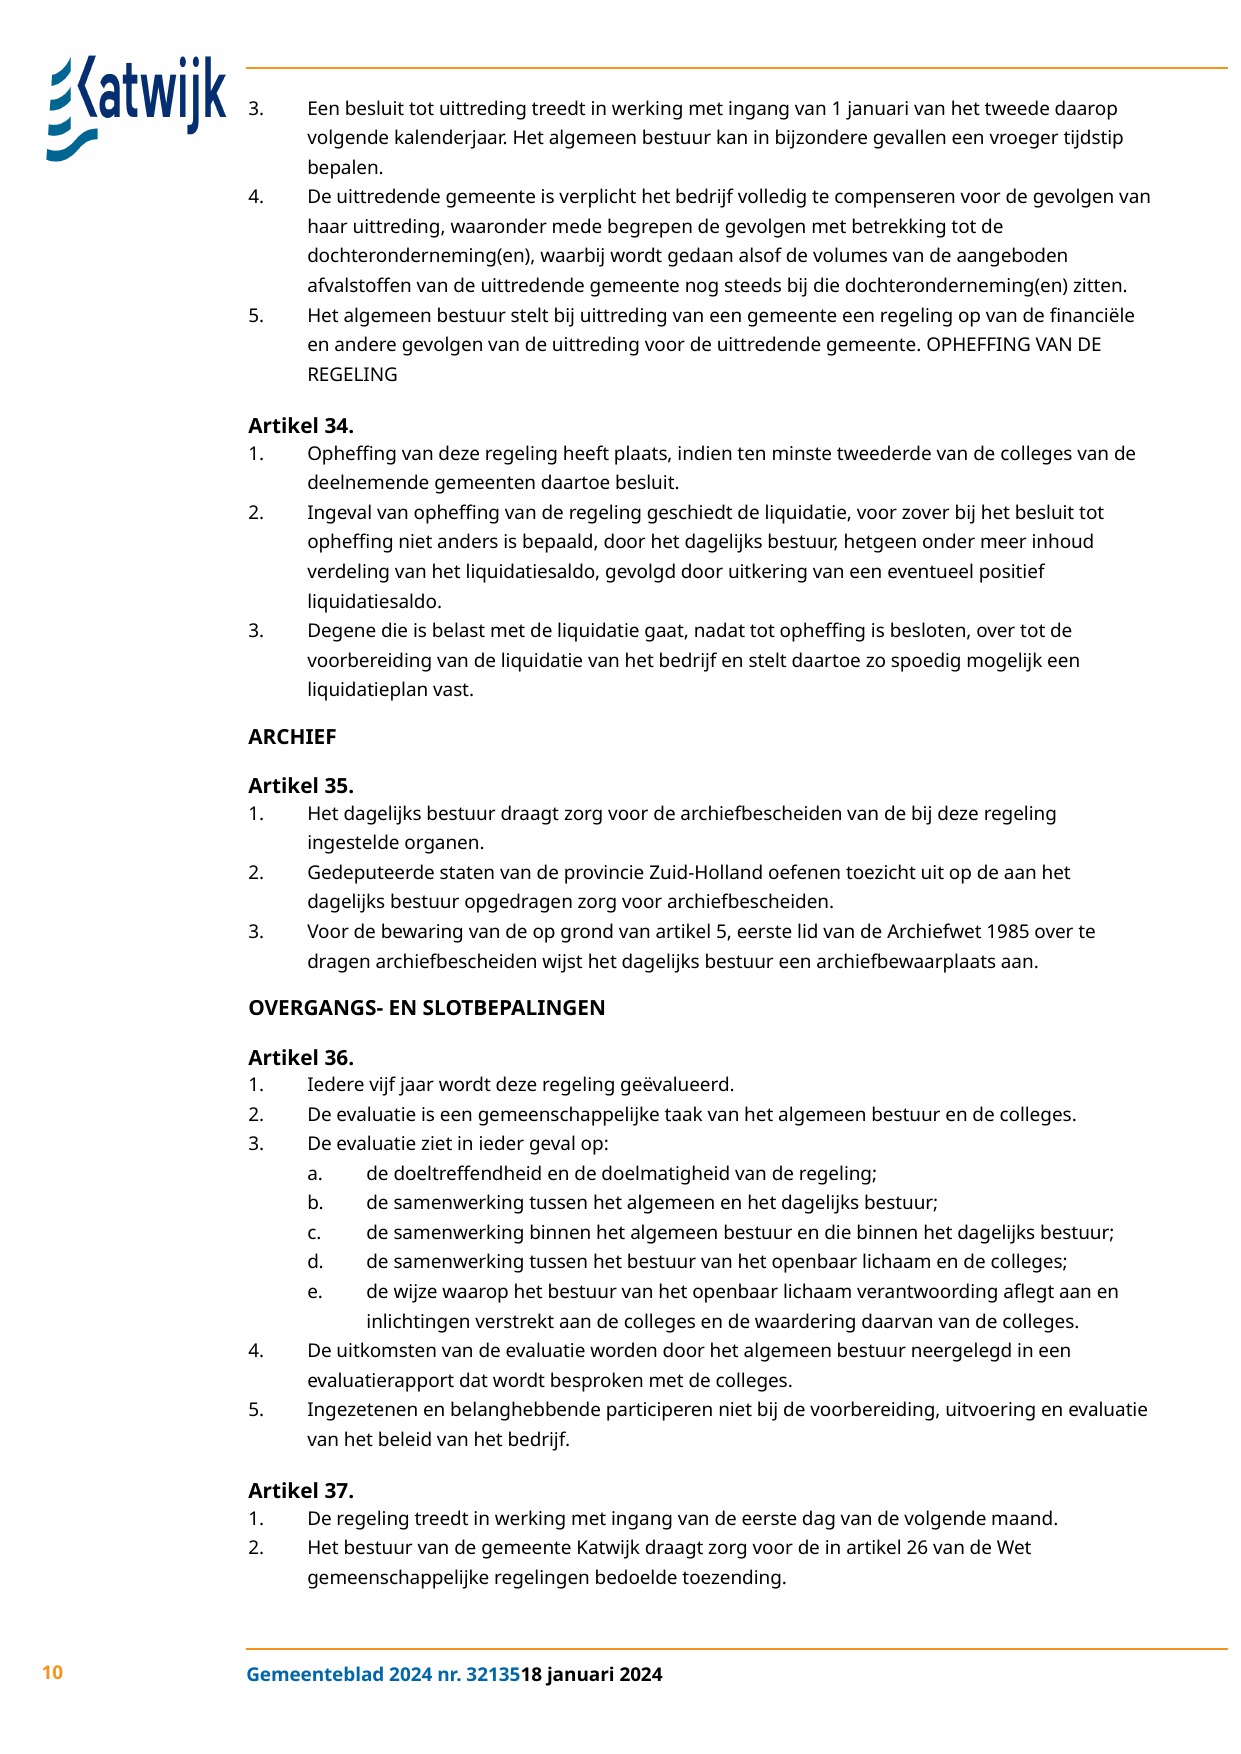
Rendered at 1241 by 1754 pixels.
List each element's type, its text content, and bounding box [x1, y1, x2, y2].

list de doeltreffendheid en de doelmatigheid van de regeling; [307, 1160, 1152, 1186]
list Het dagelijks bestuur draagt zorg voor de archiefbescheiden van de bij deze regeling ingestelde organen. [248, 800, 1152, 855]
list de samenwerking tussen het bestuur van het openbaar lichaam en de colleges; [307, 1249, 1152, 1274]
list Een besluit tot uittreding treedt in werking met ingang van 1 januari van het tweede daarop volgende kalenderjaar. Het algemeen bestuur kan in bijzondere gevallen een vroeger tijdstip bepalen. [248, 95, 1152, 180]
list Voor de bewaring van de op grond van artikel 5, eerste lid van de Archiefwet 1985 over te dragen archiefbescheiden wijst het dagelijks bestuur een archiefbewaarplaats aan. [248, 918, 1152, 973]
list De evaluatie is een gemeenschappelijke taak van het algemeen bestuur en de colleges. [248, 1101, 1152, 1126]
list Het algemeen bestuur stelt bij uittreding van een gemeente een regeling op van de financiële en andere gevolgen van de uittreding voor de uittredende gemeente. OPHEFFING VAN DE REGELING [248, 302, 1152, 387]
text Artikel 35. [248, 771, 1152, 800]
text ARCHIEF [248, 722, 1152, 751]
list de wijze waarop het bestuur van het openbaar lichaam verantwoording aflegt aan en inlichtingen verstrekt aan de colleges en de waardering daarvan van de colleges. [307, 1278, 1152, 1333]
text Artikel 37. [248, 1477, 1152, 1505]
list Ingezetenen en belanghebbende participeren niet bij de voorbereiding, uitvoering en evaluatie van het beleid van het bedrijf. [248, 1397, 1152, 1452]
picture [41, 47, 231, 172]
text Artikel 36. [248, 1043, 1152, 1071]
list de samenwerking binnen het algemeen bestuur en die binnen het dagelijks bestuur; [307, 1219, 1152, 1245]
list Ingeval van opheffing van de regeling geschiedt de liquidatie, voor zover bij het besluit tot opheffing niet anders is bepaald, door het dagelijks bestuur, hetgeen onder meer inhoud verdeling van het liquidatiesaldo, gevolgd door uitkering van een eventueel positief liquidatiesaldo. [248, 499, 1152, 613]
list De uittredende gemeente is verplicht het bedrijf volledig te compenseren voor de gevolgen van haar uittreding, waaronder mede begrepen de gevolgen met betrekking tot de dochteronderneming(en), waarbij wordt gedaan alsof de volumes van de aangeboden afvalstoffen van de uittredende gemeente nog steeds bij die dochteronderneming(en) zitten. [248, 183, 1152, 298]
list Opheffing van deze regeling heeft plaats, indien ten minste tweederde van de colleges van de deelnemende gemeenten daartoe besluit. [248, 440, 1152, 495]
list De regeling treedt in werking met ingang van de eerste dag van de volgende maand. [248, 1505, 1152, 1531]
list Gedeputeerde staten van de provincie Zuid-Holland oefenen toezicht uit op de aan het dagelijks bestuur opgedragen zorg voor archiefbescheiden. [248, 859, 1152, 914]
list Het bestuur van de gemeente Katwijk draagt zorg voor de in artikel 26 van de Wet gemeenschappelijke regelingen bedoelde toezending. [248, 1534, 1152, 1590]
text OVERGANGS- EN SLOTBEPALINGEN [248, 993, 1152, 1022]
text Artikel 34. [248, 411, 1152, 440]
list De evaluatie ziet in ieder geval op: [248, 1130, 1152, 1156]
list de samenwerking tussen het algemeen en het dagelijks bestuur; [307, 1189, 1152, 1215]
list Iedere vijf jaar wordt deze regeling geëvalueerd. [248, 1071, 1152, 1097]
list Degene die is belast met de liquidatie gaat, nadat tot opheffing is besloten, over tot de voorbereiding van de liquidatie van het bedrijf en stelt daartoe zo spoedig mogelijk een liquidatieplan vast. [248, 617, 1152, 702]
list De uitkomsten van de evaluatie worden door het algemeen bestuur neergelegd in een evaluatierapport dat wordt besproken met de colleges. [248, 1337, 1152, 1393]
